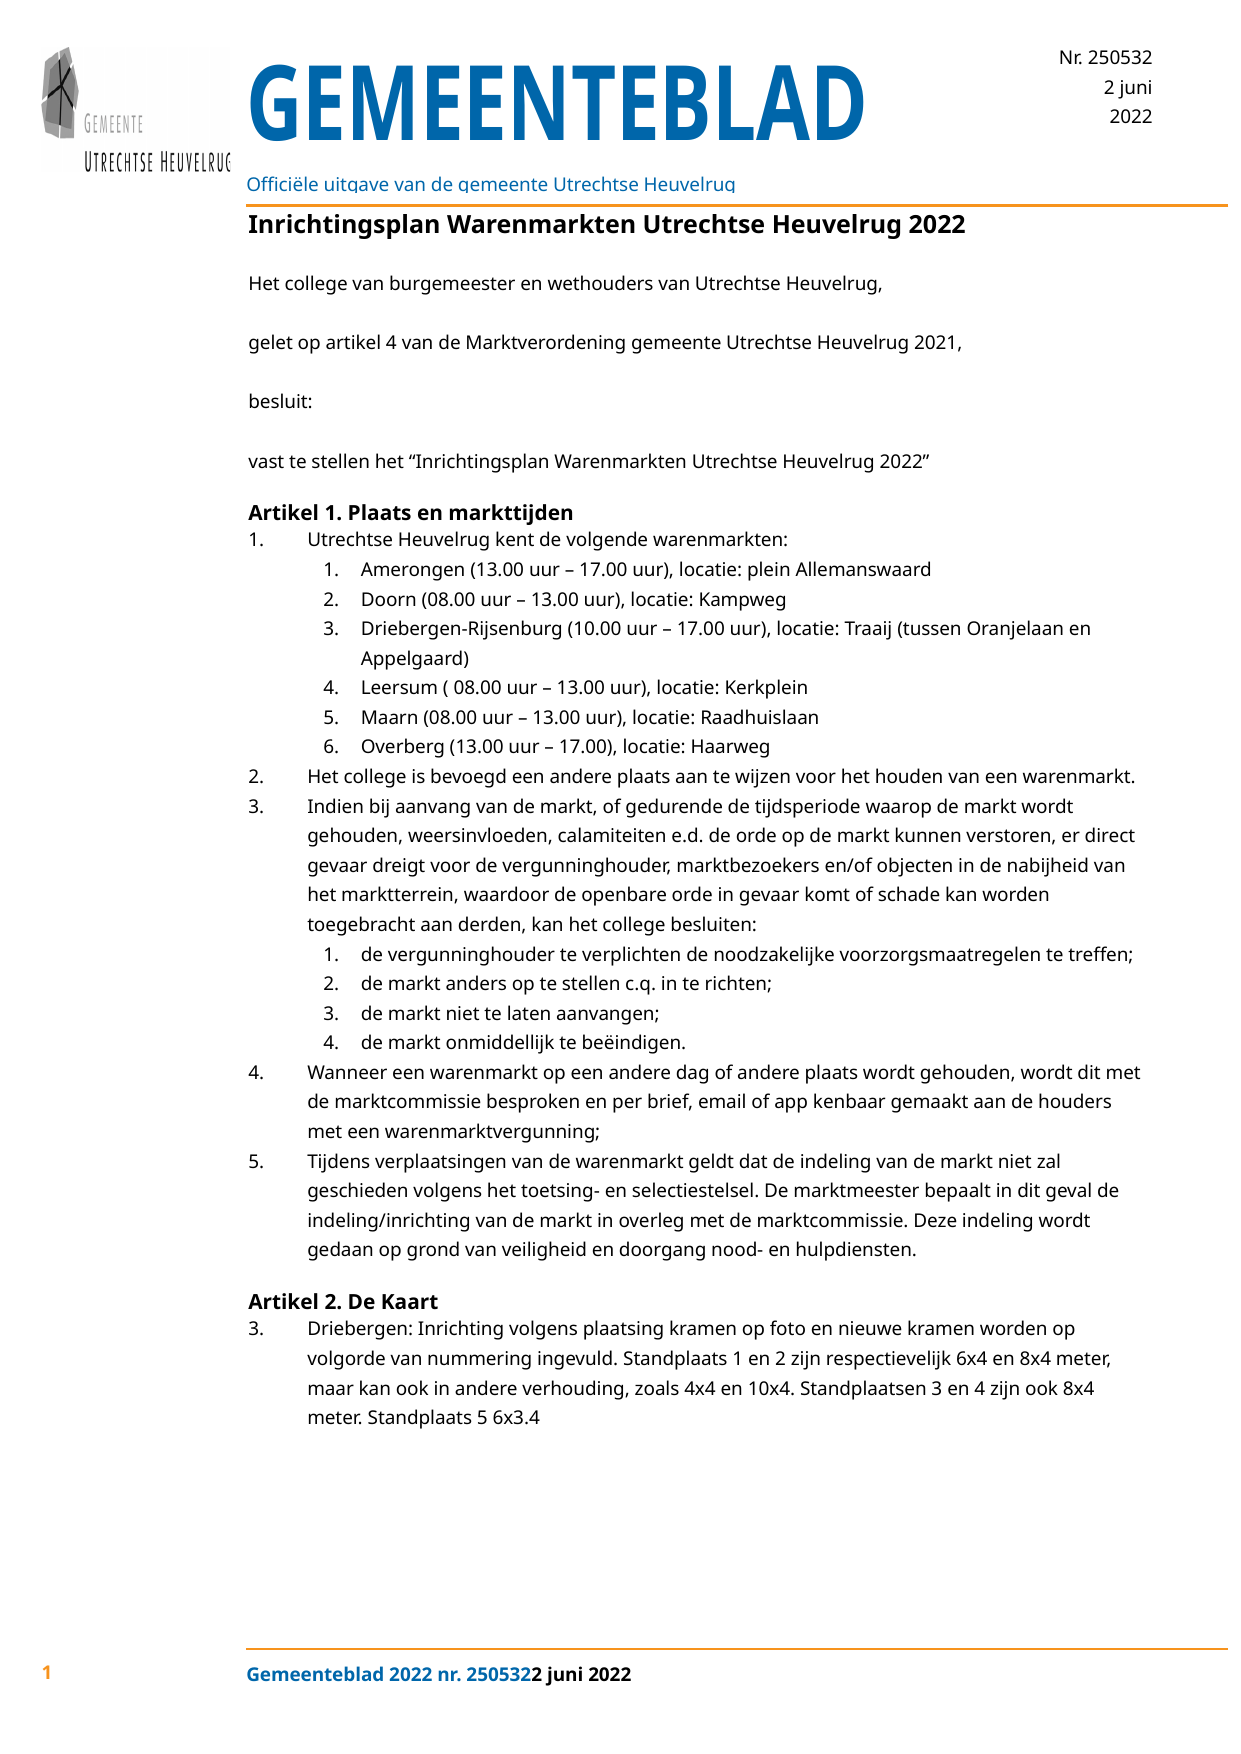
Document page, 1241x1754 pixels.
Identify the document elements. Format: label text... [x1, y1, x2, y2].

text gelet op artikel 4 van de Marktverordening gemeente Utrechtse Heuvelrug 2021, [248, 329, 1152, 355]
list Doorn (08.00 uur – 13.00 uur), locatie: Kampweg [323, 586, 1152, 612]
list de markt niet te laten aanvangen; [323, 1000, 1152, 1026]
text vast te stellen het “Inrichtingsplan Warenmarkten Utrechtse Heuvelrug 2022” [248, 448, 1152, 473]
list Leersum ( 08.00 uur – 13.00 uur), locatie: Kerkplein [323, 674, 1152, 700]
text besluit: [248, 389, 1152, 414]
list de vergunninghouder te verplichten de noodzakelijke voorzorgsmaatregelen te treffen; [323, 941, 1152, 967]
list Maarn (08.00 uur – 13.00 uur), locatie: Raadhuislaan [323, 704, 1152, 730]
list Amerongen (13.00 uur – 17.00 uur), locatie: plein Allemanswaard [323, 556, 1152, 582]
list Het college is bevoegd een andere plaats aan te wijzen voor het houden van een warenmarkt. [248, 763, 1152, 789]
list de markt onmiddellijk te beëindigen. [323, 1029, 1152, 1055]
text Het college van burgemeester en wethouders van Utrechtse Heuvelrug, [248, 270, 1152, 296]
text Artikel 2. De Kaart [248, 1287, 1152, 1316]
list Driebergen-Rijsenburg (10.00 uur – 17.00 uur), locatie: Traaij (tussen Oranjelaan en Appelgaard) [323, 615, 1152, 671]
list Overberg (13.00 uur – 17.00), locatie: Haarweg [323, 734, 1152, 759]
picture [41, 47, 231, 172]
text Inrichtingsplan Warenmarkten Utrechtse Heuvelrug 2022 [248, 207, 1152, 241]
list Tijdens verplaatsingen van de warenmarkt geldt dat de indeling van de markt niet zal geschieden volgens het toetsing- en selectiestelsel. De marktmeester bepaalt in dit geval de indeling/inrichting van de markt in overleg met de marktcommissie. Deze indeling wordt gedaan op grond van veiligheid en doorgang nood- en hulpdiensten. [248, 1148, 1152, 1262]
list Indien bij aanvang van de markt, of gedurende de tijdsperiode waarop de markt wordt gehouden, weersinvloeden, calamiteiten e.d. de orde op de markt kunnen verstoren, er direct gevaar dreigt voor de vergunninghouder, marktbezoekers en/of objecten in de nabijheid van het marktterrein, waardoor de openbare orde in gevaar komt of schade kan worden toegebracht aan derden, kan het college besluiten: [248, 793, 1152, 937]
list Utrechtse Heuvelrug kent de volgende warenmarkten: [248, 527, 1152, 552]
list Driebergen: Inrichting volgens plaatsing kramen op foto en nieuwe kramen worden op volgorde van nummering ingevuld. Standplaats 1 en 2 zijn respectievelijk 6x4 en 8x4 meter, maar kan ook in andere verhouding, zoals 4x4 en 10x4. Standplaatsen 3 en 4 zijn ook 8x4 meter. Standplaats 5 6x3.4 [248, 1316, 1152, 1430]
text Artikel 1. Plaats en markttijden [248, 498, 1152, 527]
list Wanneer een warenmarkt op een andere dag of andere plaats wordt gehouden, wordt dit met de marktcommissie besproken en per brief, email of app kenbaar gemaakt aan de houders met een warenmarktvergunning; [248, 1059, 1152, 1144]
list de markt anders op te stellen c.q. in te richten; [323, 970, 1152, 996]
